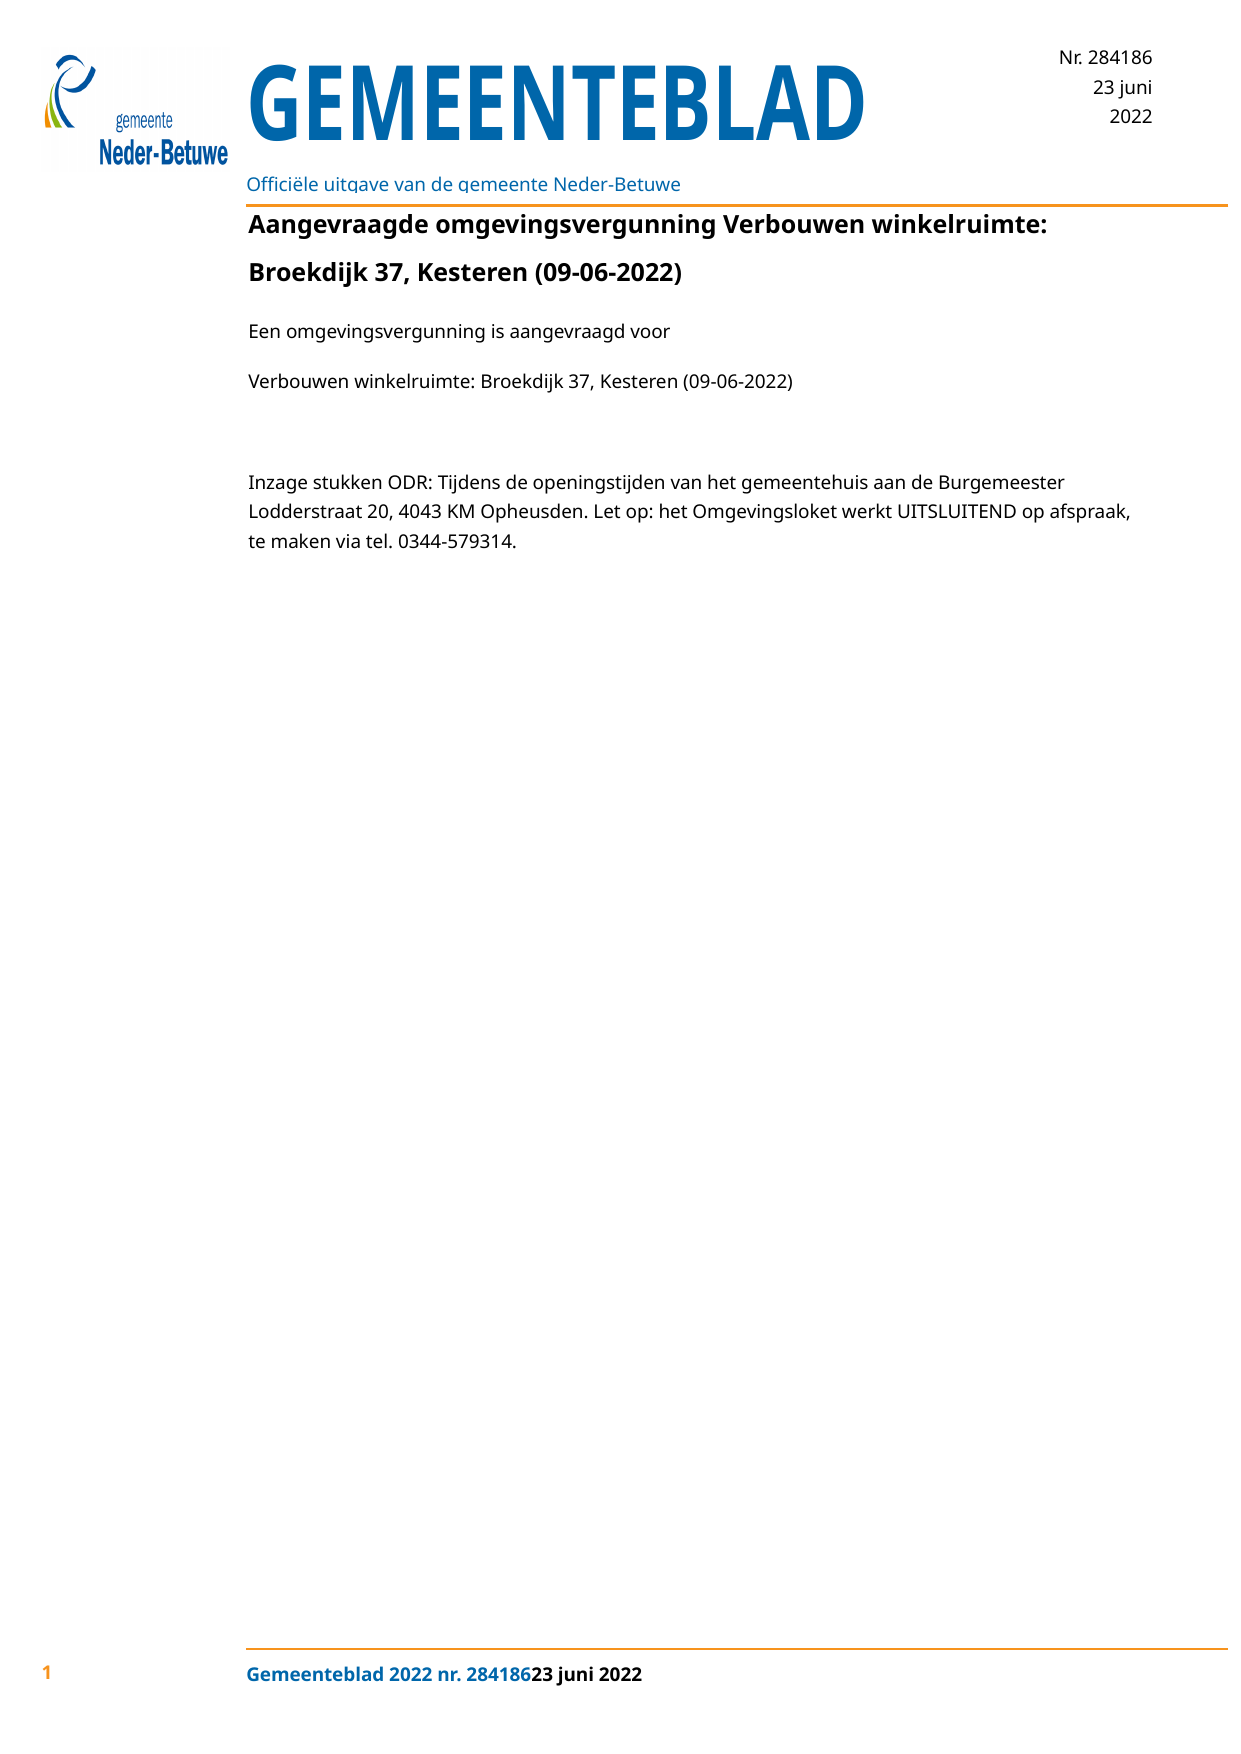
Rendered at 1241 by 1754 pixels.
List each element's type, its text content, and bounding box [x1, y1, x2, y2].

text Een omgevingsvergunning is aangevraagd voor [248, 318, 1152, 344]
text Aangevraagde omgevingsvergunning Verbouwen winkelruimte: Broekdijk 37, Kesteren (09-06-2022) [248, 207, 1152, 288]
text Inzage stukken ODR: Tijdens de openingstijden van het gemeentehuis aan de Burgemeester Lodderstraat 20, 4043 KM Opheusden. Let op: het Omgevingsloket werkt UITSLUITEND op afspraak, te maken via tel. 0344-579314. [248, 469, 1152, 554]
text Verbouwen winkelruimte: Broekdijk 37, Kesteren (09-06-2022) [248, 368, 1152, 394]
picture [41, 47, 231, 172]
